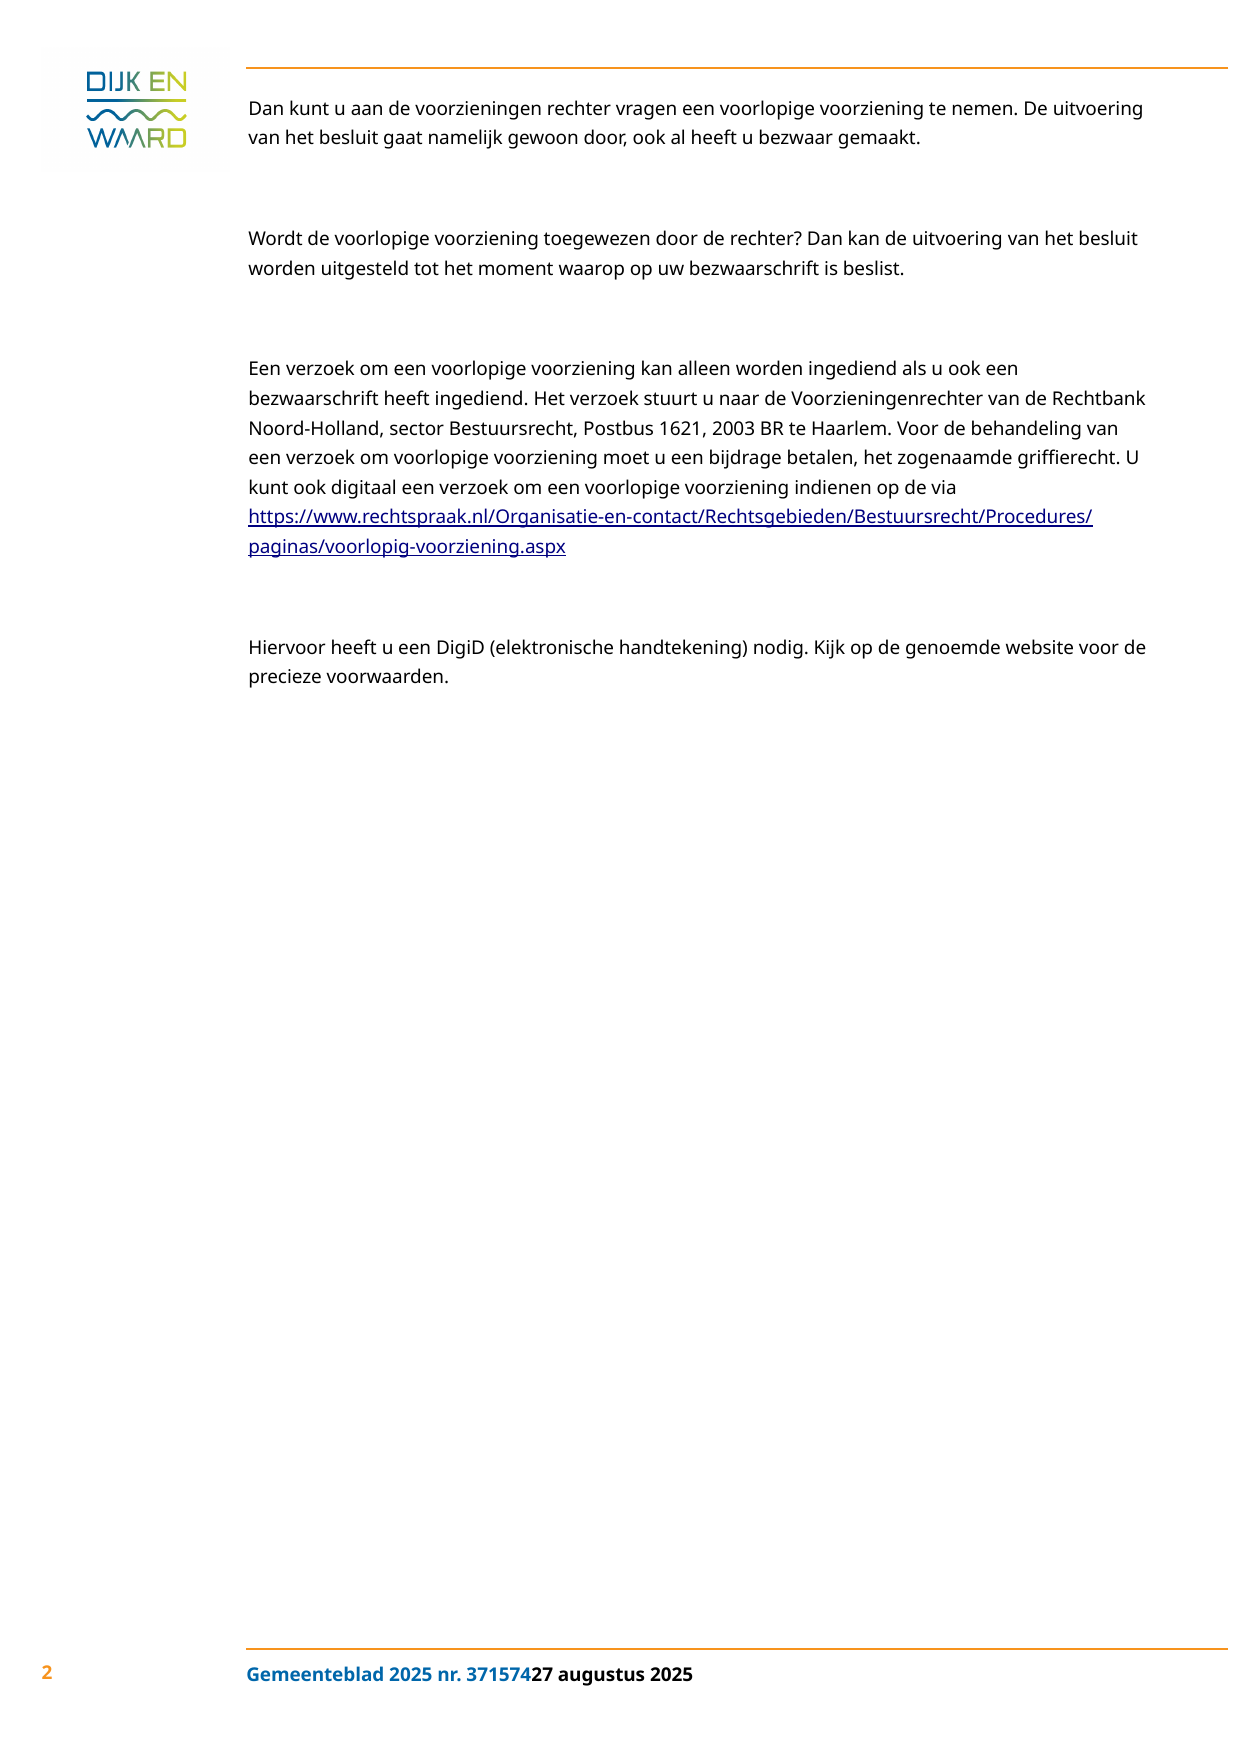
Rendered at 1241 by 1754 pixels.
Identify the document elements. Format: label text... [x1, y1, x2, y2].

text Dan kunt u aan de voorzieningen rechter vragen een voorlopige voorziening te nemen. De uitvoering van het besluit gaat namelijk gewoon door, ook al heeft u bezwaar gemaakt. [248, 95, 1152, 150]
picture [41, 47, 231, 172]
text Een verzoek om een voorlopige voorziening kan alleen worden ingediend als u ook een bezwaarschrift heeft ingediend. Het verzoek stuurt u naar de Voorzieningenrechter van de Rechtbank Noord-Holland, sector Bestuursrecht, Postbus 1621, 2003 BR te Haarlem. Voor de behandeling van een verzoek om voorlopige voorziening moet u een bijdrage betalen, het zogenaamde griffierecht. U kunt ook digitaal een verzoek om een voorlopige voorziening indienen op de via https://www.rechtspraak.nl/Organisatie-en-contact/Rechtsgebieden/Bestuursrecht/Procedures/paginas/voorlopig-voorziening.aspx [248, 356, 1152, 559]
text Wordt de voorlopige voorziening toegewezen door de rechter? Dan kan de uitvoering van het besluit worden uitgesteld tot het moment waarop op uw bezwaarschrift is beslist. [248, 225, 1152, 281]
text Hiervoor heeft u een DigiD (elektronische handtekening) nodig. Kijk op de genoemde website voor de precieze voorwaarden. [248, 634, 1152, 689]
